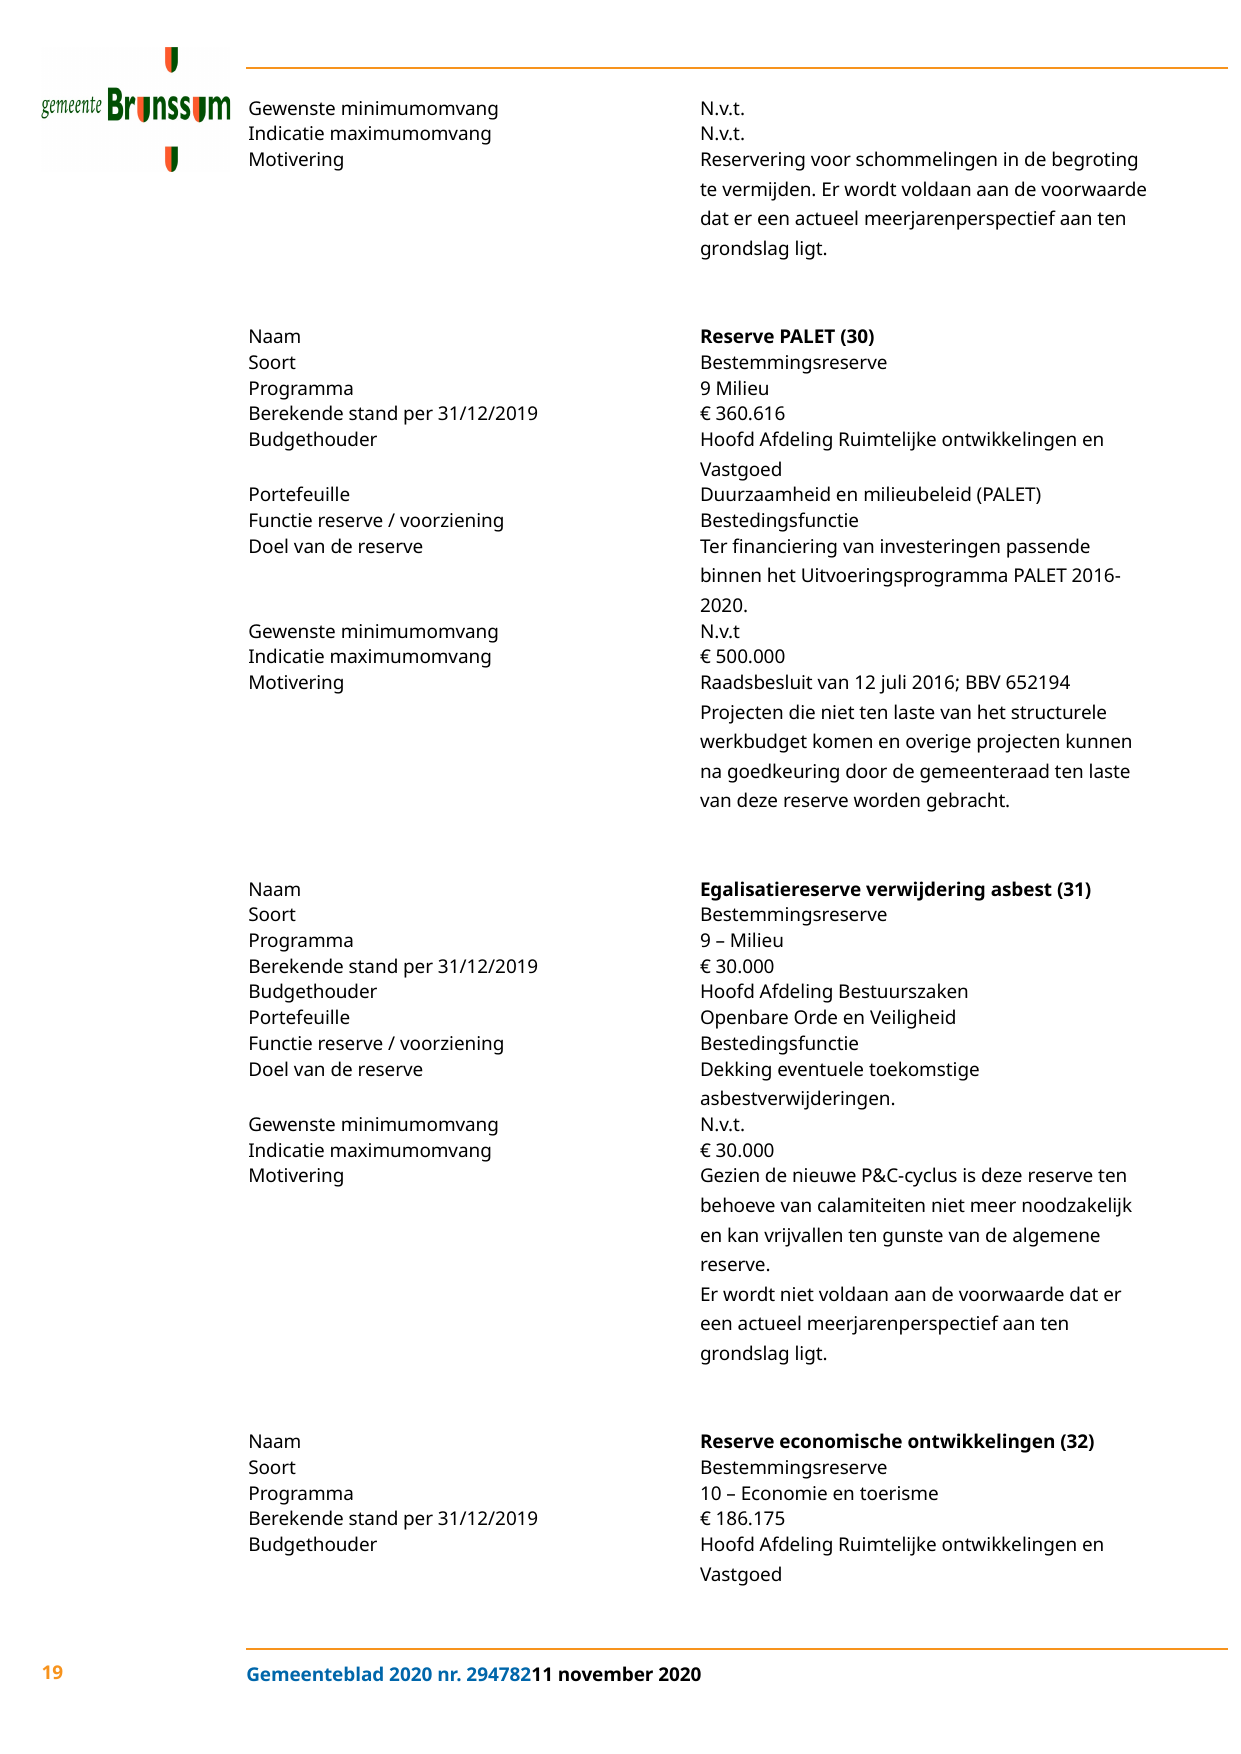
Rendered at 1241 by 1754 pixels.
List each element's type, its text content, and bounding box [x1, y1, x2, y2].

table_cell Doel van de reserve [248, 1056, 700, 1111]
table_cell Berekende stand per 31/12/2019 [248, 953, 700, 979]
table_header Egalisatiereserve verwijdering asbest (31) [700, 876, 1152, 902]
table_cell Doel van de reserve [248, 533, 700, 618]
table_cell € 30.000 [700, 1137, 1152, 1163]
table_cell Berekende stand per 31/12/2019 [248, 1506, 700, 1531]
table_cell Indicatie maximumomvang [248, 121, 700, 146]
table_cell Programma [248, 927, 700, 953]
table_cell N.v.t. [700, 95, 1152, 121]
table_cell Motivering [248, 1163, 700, 1366]
table_cell Hoofd Afdeling Ruimtelijke ontwikkelingen en Vastgoed [700, 1531, 1152, 1587]
table_header Reserve PALET (30) [700, 323, 1152, 349]
table_cell Duurzaamheid en milieubeleid (PALET) [700, 481, 1152, 507]
table_cell Budgethouder [248, 1531, 700, 1587]
table_cell Portefeuille [248, 481, 700, 507]
table_cell Gewenste minimumomvang [248, 95, 700, 121]
table_cell Gewenste minimumomvang [248, 618, 700, 643]
table_cell Motivering [248, 146, 700, 261]
table_cell N.v.t. [700, 1111, 1152, 1137]
table_cell Functie reserve / voorziening [248, 1030, 700, 1056]
table_cell Motivering [248, 669, 700, 813]
table_cell Reservering voor schommelingen in de begroting te vermijden. Er wordt voldaan aan de voorwaarde dat er een actueel meerjarenperspectief aan ten grondslag ligt. [700, 146, 1152, 261]
table_cell Hoofd Afdeling Bestuurszaken [700, 979, 1152, 1004]
table_header Naam [248, 1429, 700, 1454]
table_cell Gewenste minimumomvang [248, 1111, 700, 1137]
table_cell 10 – Economie en toerisme [700, 1480, 1152, 1506]
table_cell Soort [248, 349, 700, 375]
table_cell Gezien de nieuwe P&C-cyclus is deze reserve ten behoeve van calamiteiten niet meer noodzakelijk en kan vrijvallen ten gunste van de algemene reserve. Er wordt niet voldaan aan de voorwaarde dat er een actueel meerjarenperspectief aan ten grondslag ligt. [700, 1163, 1152, 1366]
table_cell Budgethouder [248, 979, 700, 1004]
table_cell Portefeuille [248, 1005, 700, 1030]
table_cell Bestedingsfunctie [700, 507, 1152, 533]
table_cell Bestemmingsreserve [700, 1454, 1152, 1480]
table_cell Bestemmingsreserve [700, 349, 1152, 375]
table_cell Indicatie maximumomvang [248, 1137, 700, 1163]
table_cell Hoofd Afdeling Ruimtelijke ontwikkelingen en Vastgoed [700, 426, 1152, 481]
table_cell N.v.t. [700, 121, 1152, 146]
table_cell Programma [248, 1480, 700, 1506]
table_header Naam [248, 323, 700, 349]
table_cell 9 – Milieu [700, 927, 1152, 953]
table_cell 9 Milieu [700, 375, 1152, 400]
table_cell € 500.000 [700, 644, 1152, 669]
table_cell Berekende stand per 31/12/2019 [248, 400, 700, 426]
table_cell Raadsbesluit van 12 juli 2016; BBV 652194 Projecten die niet ten laste van het structurele werkbudget komen en overige projecten kunnen na goedkeuring door de gemeenteraad ten laste van deze reserve worden gebracht. [700, 669, 1152, 813]
table_cell Soort [248, 902, 700, 927]
table_cell € 186.175 [700, 1506, 1152, 1531]
table_cell Functie reserve / voorziening [248, 507, 700, 533]
table_cell Indicatie maximumomvang [248, 644, 700, 669]
table_header Reserve economische ontwikkelingen (32) [700, 1429, 1152, 1454]
table_cell Openbare Orde en Veiligheid [700, 1005, 1152, 1030]
table_cell Bestedingsfunctie [700, 1030, 1152, 1056]
table_cell Ter financiering van investeringen passende binnen het Uitvoeringsprogramma PALET 2016-2020. [700, 533, 1152, 618]
table_cell Budgethouder [248, 426, 700, 481]
table_cell € 360.616 [700, 400, 1152, 426]
table_cell Dekking eventuele toekomstige asbestverwijderingen. [700, 1056, 1152, 1111]
table_cell Soort [248, 1454, 700, 1480]
table_cell € 30.000 [700, 953, 1152, 979]
table_cell Bestemmingsreserve [700, 902, 1152, 927]
table_cell N.v.t [700, 618, 1152, 643]
table_cell Programma [248, 375, 700, 400]
table_header Naam [248, 876, 700, 902]
picture [41, 47, 231, 172]
